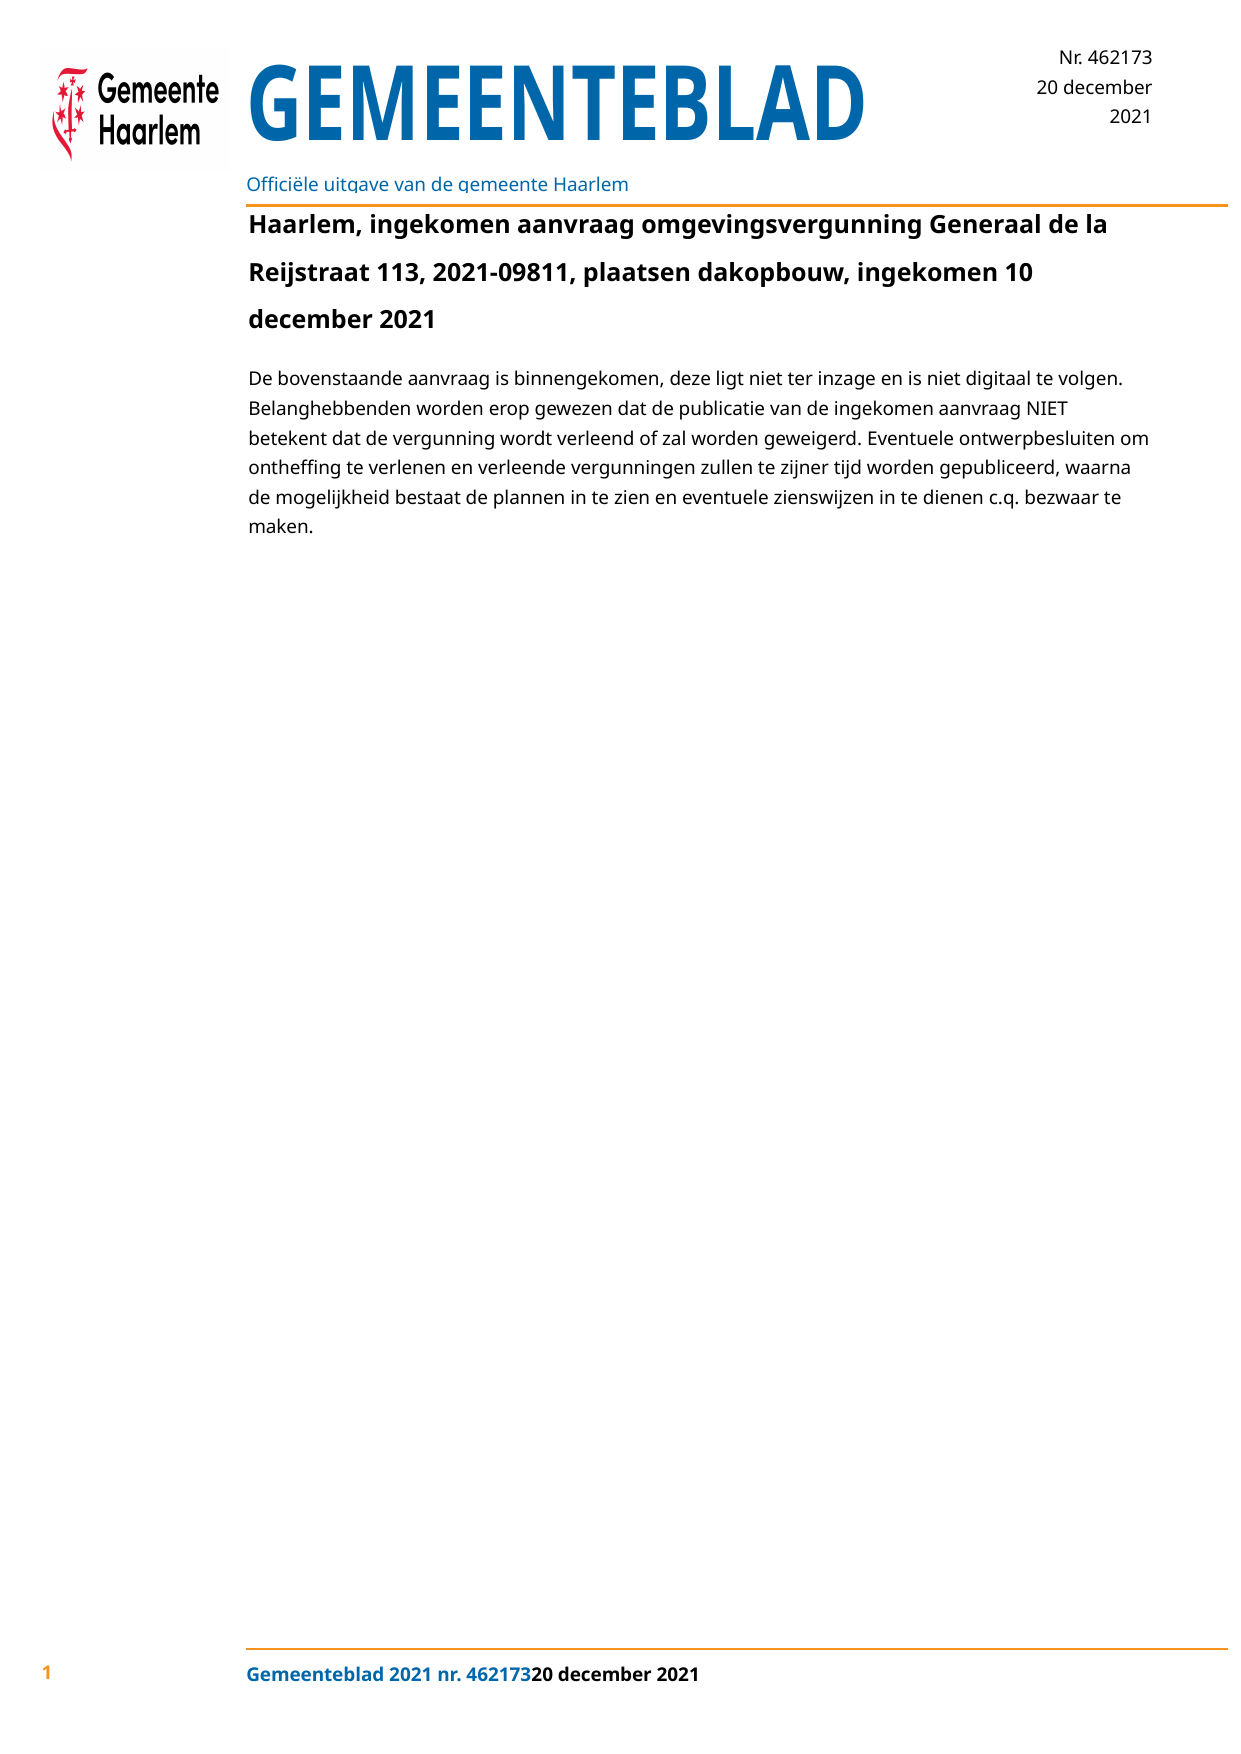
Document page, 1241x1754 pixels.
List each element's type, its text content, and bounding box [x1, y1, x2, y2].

text Haarlem, ingekomen aanvraag omgevingsvergunning Generaal de la Reijstraat 113, 2021-09811, plaatsen dakopbouw, ingekomen 10 december 2021 [248, 207, 1152, 336]
picture [41, 47, 231, 172]
text De bovenstaande aanvraag is binnengekomen, deze ligt niet ter inzage en is niet digitaal te volgen. Belanghebbenden worden erop gewezen dat de publicatie van de ingekomen aanvraag NIET betekent dat de vergunning wordt verleend of zal worden geweigerd. Eventuele ontwerpbesluiten om ontheffing te verlenen en verleende vergunningen zullen te zijner tijd worden gepubliceerd, waarna de mogelijkheid bestaat de plannen in te zien en eventuele zienswijzen in te dienen c.q. bezwaar te maken. [248, 366, 1152, 539]
